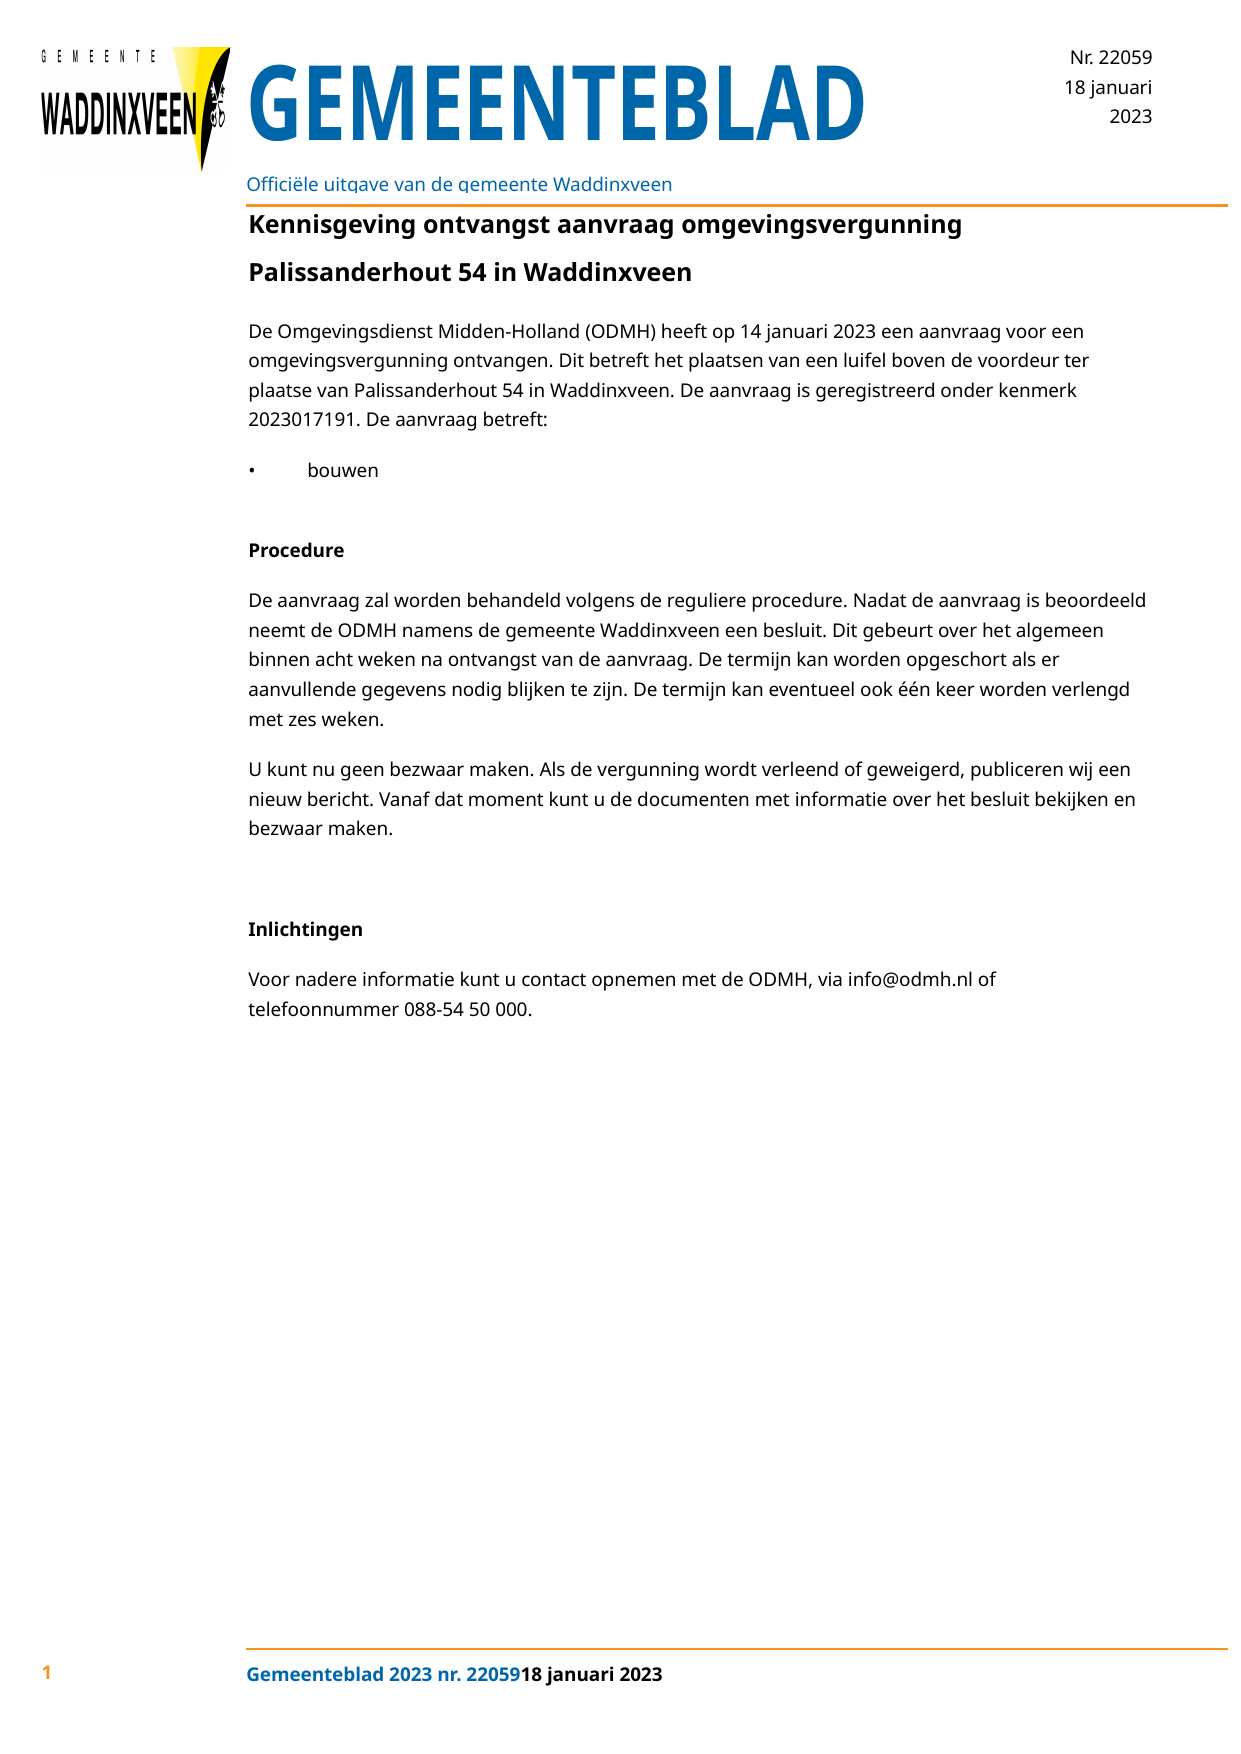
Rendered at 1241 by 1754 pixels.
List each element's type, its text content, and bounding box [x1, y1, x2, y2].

list bouwen [248, 457, 1152, 483]
text De Omgevingsdienst Midden-Holland (ODMH) heeft op 14 januari 2023 een aanvraag voor een omgevingsvergunning ontvangen. Dit betreft het plaatsen van een luifel boven de voordeur ter plaatse van Palissanderhout 54 in Waddinxveen. De aanvraag is geregistreerd onder kenmerk 2023017191. De aanvraag betreft: [248, 318, 1152, 432]
text Kennisgeving ontvangst aanvraag omgevingsvergunning Palissanderhout 54 in Waddinxveen [248, 207, 1152, 288]
text U kunt nu geen bezwaar maken. Als de vergunning wordt verleend of geweigerd, publiceren wij een nieuw bericht. Vanaf dat moment kunt u de documenten met informatie over het besluit bekijken en bezwaar maken. [248, 756, 1152, 841]
text Procedure [248, 537, 1152, 563]
text Voor nadere informatie kunt u contact opnemen met de ODMH, via info@odmh.nl of telefoonnummer 088-54 50 000. [248, 967, 1152, 1022]
picture [41, 47, 231, 172]
text De aanvraag zal worden behandeld volgens de reguliere procedure. Nadat de aanvraag is beoordeeld neemt de ODMH namens de gemeente Waddinxveen een besluit. Dit gebeurt over het algemeen binnen acht weken na ontvangst van de aanvraag. De termijn kan worden opgeschort als er aanvullende gegevens nodig blijken te zijn. De termijn kan eventueel ook één keer worden verlengd met zes weken. [248, 587, 1152, 732]
text Inlichtingen [248, 916, 1152, 942]
